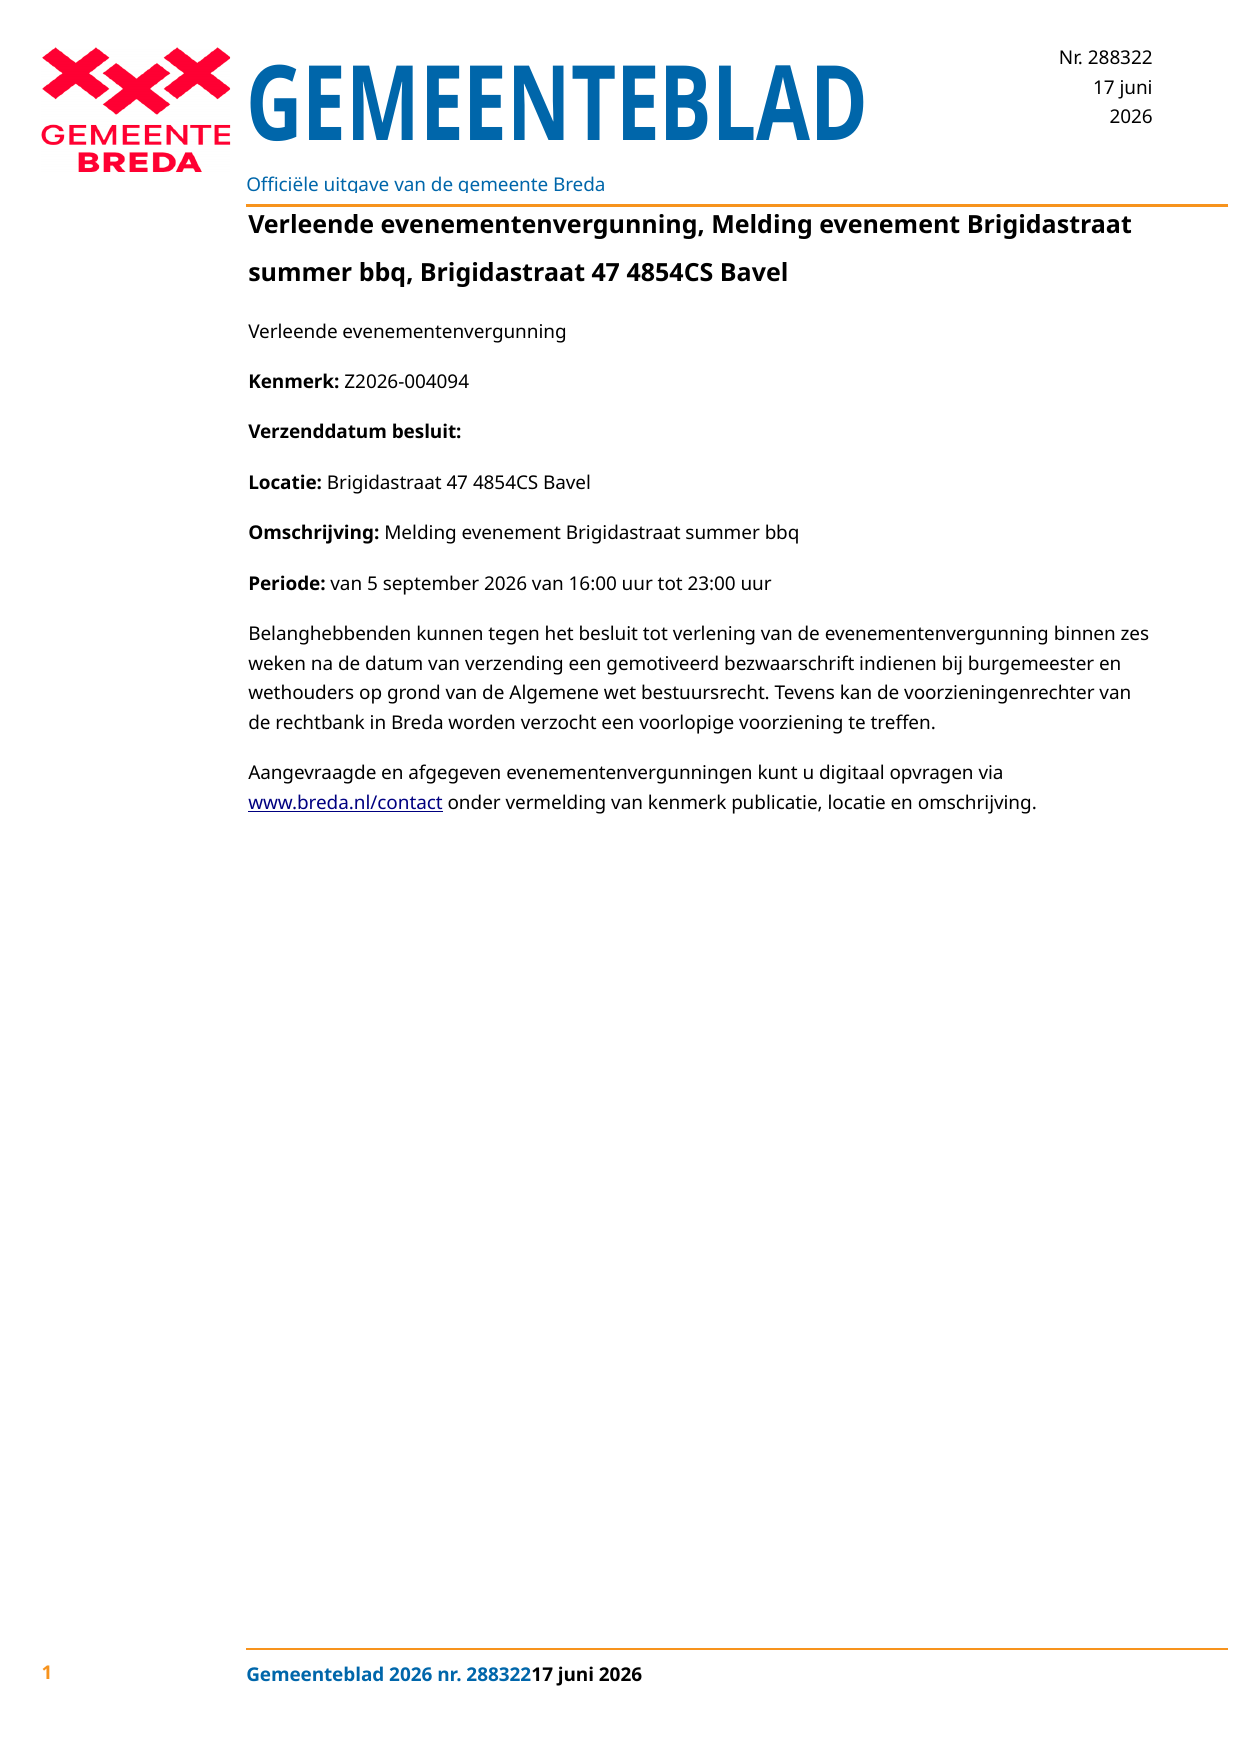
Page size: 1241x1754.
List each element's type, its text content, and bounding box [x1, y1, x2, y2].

text Kenmerk: Z2026-004094 [248, 368, 1152, 394]
text Verzenddatum besluit: [248, 419, 1152, 444]
text Verleende evenementenvergunning [248, 318, 1152, 344]
text Periode: van 5 september 2026 van 16:00 uur tot 23:00 uur [248, 570, 1152, 596]
text Locatie: Brigidastraat 47 4854CS Bavel [248, 469, 1152, 495]
text Belanghebbenden kunnen tegen het besluit tot verlening van de evenementenvergunning binnen zes weken na de datum van verzending een gemotiveerd bezwaarschrift indienen bij burgemeester en wethouders op grond van de Algemene wet bestuursrecht. Tevens kan de voorzieningenrechter van de rechtbank in Breda worden verzocht een voorlopige voorziening te treffen. [248, 620, 1152, 735]
text Omschrijving: Melding evenement Brigidastraat summer bbq [248, 519, 1152, 545]
text Verleende evenementenvergunning, Melding evenement Brigidastraat summer bbq, Brigidastraat 47 4854CS Bavel [248, 207, 1152, 288]
picture [41, 47, 231, 172]
text Aangevraagde en afgegeven evenementenvergunningen kunt u digitaal opvragen via www.breda.nl/contact onder vermelding van kenmerk publicatie, locatie en omschrijving. [248, 759, 1152, 815]
